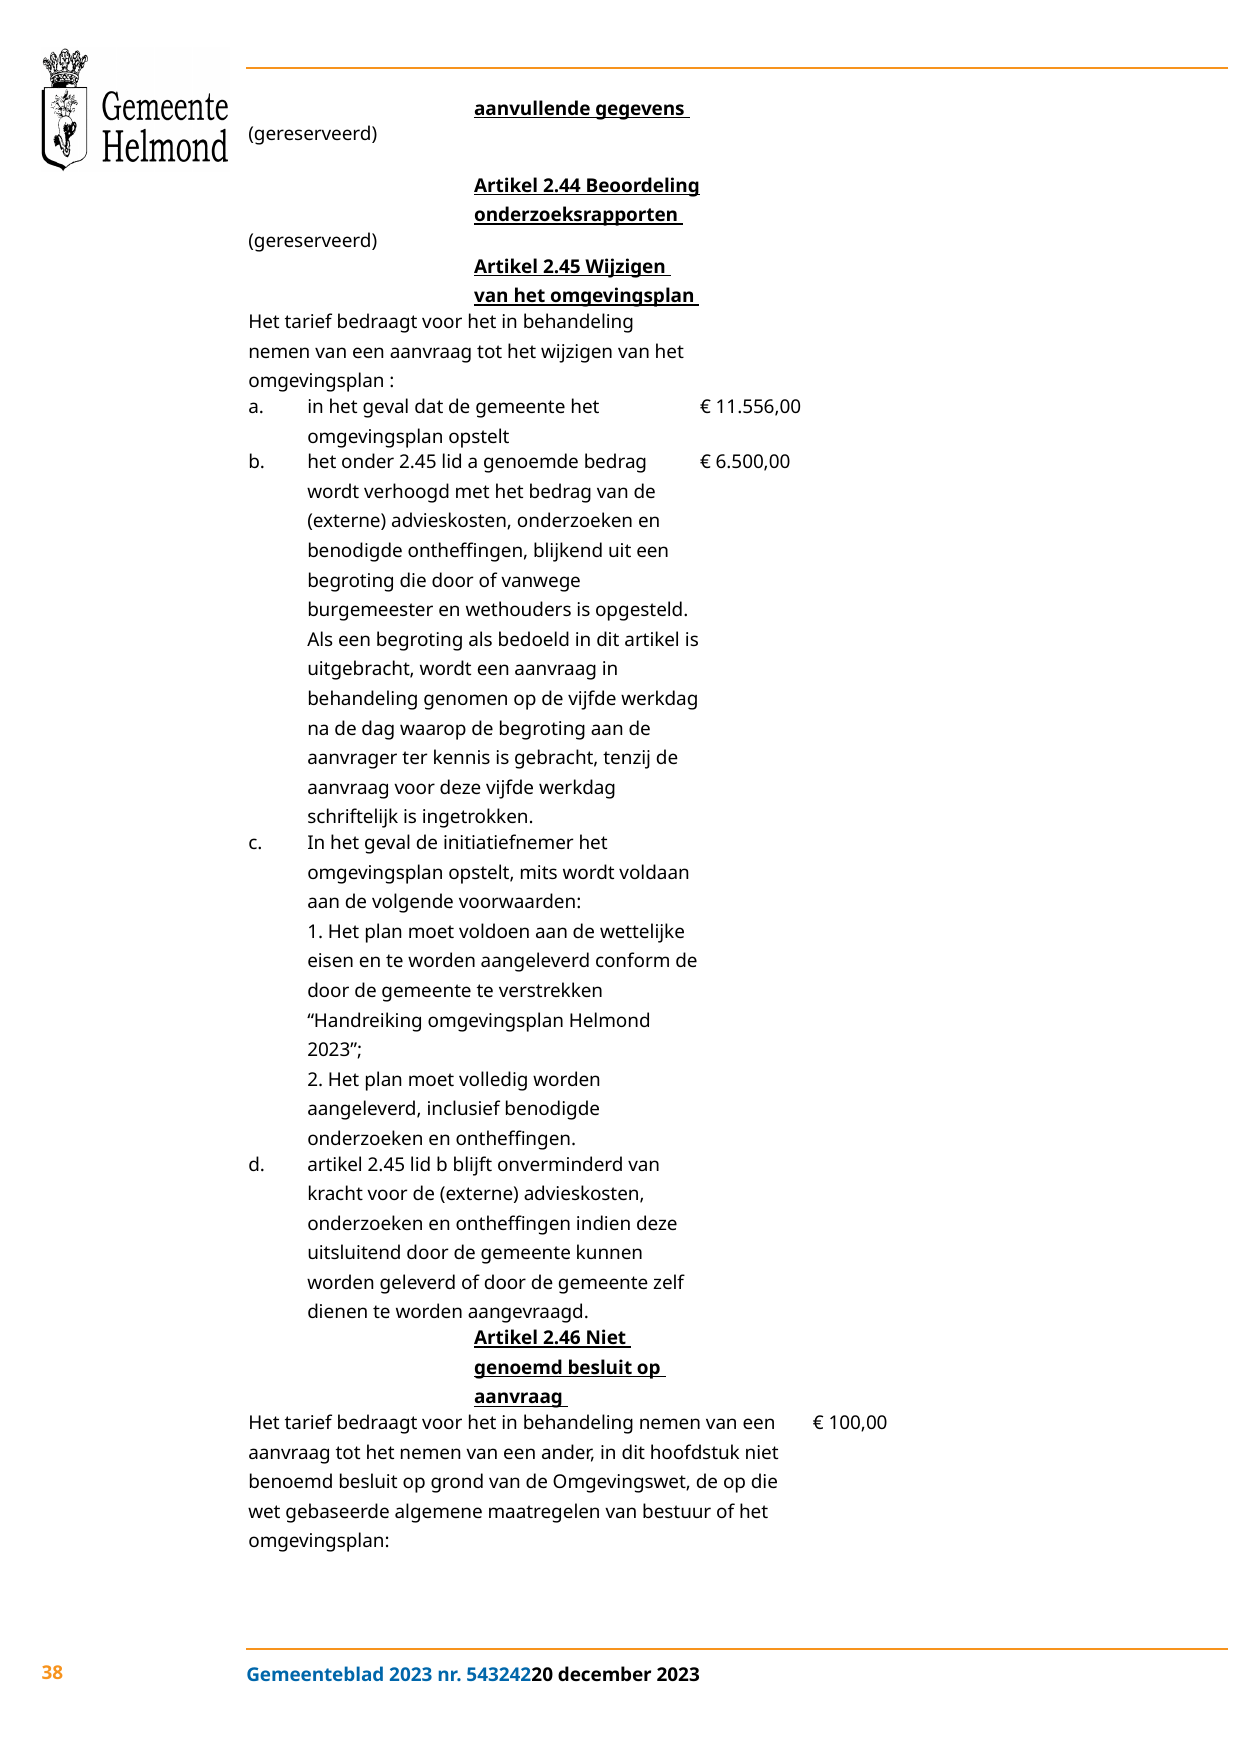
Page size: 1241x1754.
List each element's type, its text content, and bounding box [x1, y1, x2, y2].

table_cell [361, 1325, 474, 1409]
table_cell [813, 121, 1152, 146]
table_cell Het tarief bedraagt voor het in behandeling nemen van een aanvraag tot het wijzigen van het omgevingsplan : [248, 308, 700, 393]
table_cell aanvullende gegevens [474, 95, 700, 121]
picture [41, 47, 231, 172]
table_cell [248, 95, 361, 121]
table_cell [1039, 1325, 1152, 1409]
table_cell [361, 95, 474, 121]
table_cell [700, 253, 1038, 308]
table_cell [700, 1325, 1038, 1409]
table_cell het onder 2.45 lid a genoemde bedrag wordt verhoogd met het bedrag van de (externe) advieskosten, onderzoeken en benodigde ontheffingen, blijkend uit een begroting die door of vanwege burgemeester en wethouders is opgesteld. Als een begroting als bedoeld in dit artikel is uitgebracht, wordt een aanvraag in behandeling genomen op de vijfde werkdag na de dag waarop de begroting aan de aanvrager ter kennis is gebracht, tenzij de aanvraag voor deze vijfde werkdag schriftelijk is ingetrokken. [248, 449, 700, 829]
table_cell (gereserveerd) [248, 227, 813, 253]
table_cell in het geval dat de gemeente het omgevingsplan opstelt [248, 393, 700, 448]
table_cell [1039, 95, 1152, 121]
table_cell [361, 172, 474, 227]
table_cell € 6.500,00 [700, 449, 1152, 829]
table_cell [700, 95, 1038, 121]
table_cell [248, 253, 361, 308]
table_cell [361, 253, 474, 308]
table_cell [813, 1554, 1152, 1579]
table_cell [248, 1554, 813, 1579]
table_cell onderzoeksrapporten [474, 195, 700, 227]
table_cell [1039, 172, 1152, 227]
table_cell Artikel 2.44 Beoordeling [474, 172, 700, 194]
table_cell [813, 227, 1152, 253]
table_cell [700, 829, 1152, 1151]
table_cell [248, 146, 813, 172]
table_cell (gereserveerd) [248, 121, 813, 146]
table_cell [700, 1151, 1152, 1324]
table_cell [248, 172, 361, 227]
table_cell artikel 2.45 lid b blijft onverminderd van kracht voor de (externe) advieskosten, onderzoeken en ontheffingen indien deze uitsluitend door de gemeente kunnen worden geleverd of door de gemeente zelf dienen te worden aangevraagd. [248, 1151, 700, 1324]
table_cell Artikel 2.46 Niet genoemd besluit op aanvraag [474, 1325, 700, 1409]
table_cell [1039, 253, 1152, 308]
table_cell € 11.556,00 [700, 393, 1152, 448]
table_cell [587, 1579, 926, 1605]
table_cell In het geval de initiatiefnemer het omgevingsplan opstelt, mits wordt voldaan aan de volgende voorwaarden: 1. Het plan moet voldoen aan de wettelijke eisen en te worden aangeleverd conform de door de gemeente te verstrekken “Handreiking omgevingsplan Helmond 2023”; 2. Het plan moet volledig worden aangeleverd, inclusief benodigde onderzoeken en ontheffingen. [248, 829, 700, 1151]
table_cell [813, 146, 1152, 172]
table_cell [248, 1325, 361, 1409]
table_cell Artikel 2.45 Wijzigen van het omgevingsplan [474, 253, 700, 308]
table_cell [700, 308, 1152, 393]
table_cell [926, 1579, 1152, 1605]
table_cell € 100,00 [813, 1409, 1152, 1553]
table_cell [248, 1579, 587, 1605]
table_cell [700, 172, 1038, 227]
table_cell Het tarief bedraagt voor het in behandeling nemen van een aanvraag tot het nemen van een ander, in dit hoofdstuk niet benoemd besluit op grond van de Omgevingswet, de op die wet gebaseerde algemene maatregelen van bestuur of het omgevingsplan: [248, 1409, 813, 1553]
